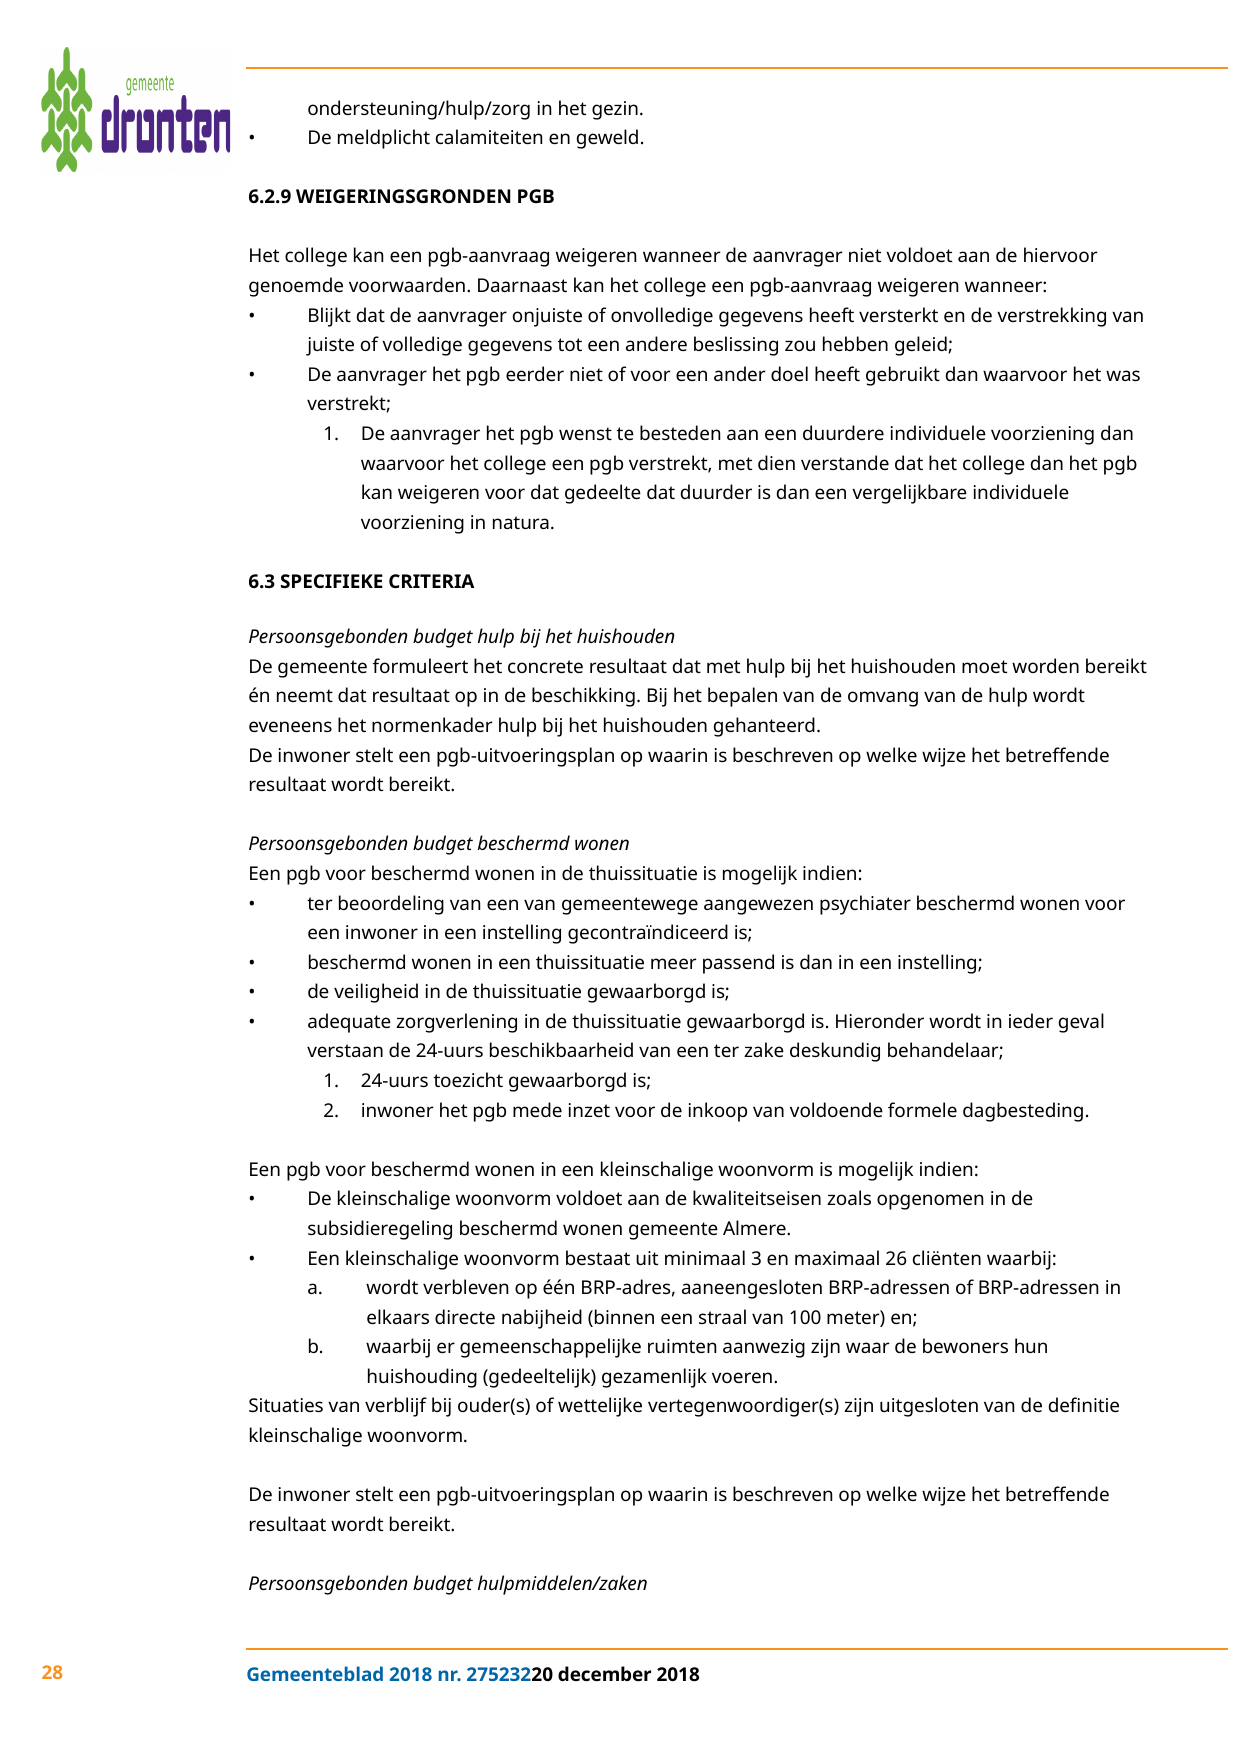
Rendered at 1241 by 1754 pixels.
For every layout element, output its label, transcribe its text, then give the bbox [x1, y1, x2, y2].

list Een kleinschalige woonvorm bestaat uit minimaal 3 en maximaal 26 cliënten waarbij: [248, 1245, 1152, 1270]
text Een pgb voor beschermd wonen in een kleinschalige woonvorm is mogelijk indien: [248, 1156, 1152, 1182]
list De aanvrager het pgb eerder niet of voor een ander doel heeft gebruikt dan waarvoor het was verstrekt; [248, 361, 1152, 416]
list waarbij er gemeenschappelijke ruimten aanwezig zijn waar de bewoners hun huishouding (gedeeltelijk) gezamenlijk voeren. [307, 1333, 1152, 1389]
list De meldplicht calamiteiten en geweld. [248, 124, 1152, 150]
list inwoner het pgb mede inzet voor de inkoop van voldoende formele dagbesteding. [323, 1097, 1152, 1122]
text 6.3 SPECIFIEKE CRITERIA [248, 568, 1152, 594]
list beschermd wonen in een thuissituatie meer passend is dan in een instelling; [248, 949, 1152, 974]
list De kleinschalige woonvorm voldoet aan de kwaliteitseisen zoals opgenomen in de subsidieregeling beschermd wonen gemeente Almere. [248, 1186, 1152, 1241]
text Een pgb voor beschermd wonen in de thuissituatie is mogelijk indien: [248, 860, 1152, 886]
list ter beoordeling van een van gemeentewege aangewezen psychiater beschermd wonen voor een inwoner in een instelling gecontraïndiceerd is; [248, 890, 1152, 945]
list ondersteuning/hulp/zorg in het gezin. [248, 95, 1152, 121]
text De gemeente formuleert het concrete resultaat dat met hulp bij het huishouden moet worden bereikt én neemt dat resultaat op in de beschikking. Bij het bepalen van de omvang van de hulp wordt eveneens het normenkader hulp bij het huishouden gehanteerd. [248, 653, 1152, 738]
text De inwoner stelt een pgb-uitvoeringsplan op waarin is beschreven op welke wijze het betreffende resultaat wordt bereikt. [248, 742, 1152, 797]
list 24-uurs toezicht gewaarborgd is; [323, 1067, 1152, 1093]
text 6.2.9 WEIGERINGSGRONDEN PGB [248, 183, 1152, 209]
picture [41, 47, 231, 172]
list De aanvrager het pgb wenst te besteden aan een duurdere individuele voorziening dan waarvoor het college een pgb verstrekt, met dien verstande dat het college dan het pgb kan weigeren voor dat gedeelte dat duurder is dan een vergelijkbare individuele voorziening in natura. [323, 420, 1152, 535]
text Situaties van verblijf bij ouder(s) of wettelijke vertegenwoordiger(s) zijn uitgesloten van de definitie kleinschalige woonvorm. [248, 1393, 1152, 1448]
text De inwoner stelt een pgb-uitvoeringsplan op waarin is beschreven op welke wijze het betreffende resultaat wordt bereikt. [248, 1481, 1152, 1537]
list de veiligheid in de thuissituatie gewaarborgd is; [248, 978, 1152, 1004]
text Persoonsgebonden budget hulp bij het huishouden [248, 623, 1152, 649]
text Persoonsgebonden budget beschermd wonen [248, 831, 1152, 856]
list wordt verbleven op één BRP-adres, aaneengesloten BRP-adressen of BRP-adressen in elkaars directe nabijheid (binnen een straal van 100 meter) en; [307, 1274, 1152, 1329]
text Persoonsgebonden budget hulpmiddelen/zaken [248, 1570, 1152, 1596]
list adequate zorgverlening in de thuissituatie gewaarborgd is. Hieronder wordt in ieder geval verstaan de 24-uurs beschikbaarheid van een ter zake deskundig behandelaar; [248, 1008, 1152, 1063]
text Het college kan een pgb-aanvraag weigeren wanneer de aanvrager niet voldoet aan de hiervoor genoemde voorwaarden. Daarnaast kan het college een pgb-aanvraag weigeren wanneer: [248, 243, 1152, 298]
list Blijkt dat de aanvrager onjuiste of onvolledige gegevens heeft versterkt en de verstrekking van juiste of volledige gegevens tot een andere beslissing zou hebben geleid; [248, 302, 1152, 357]
